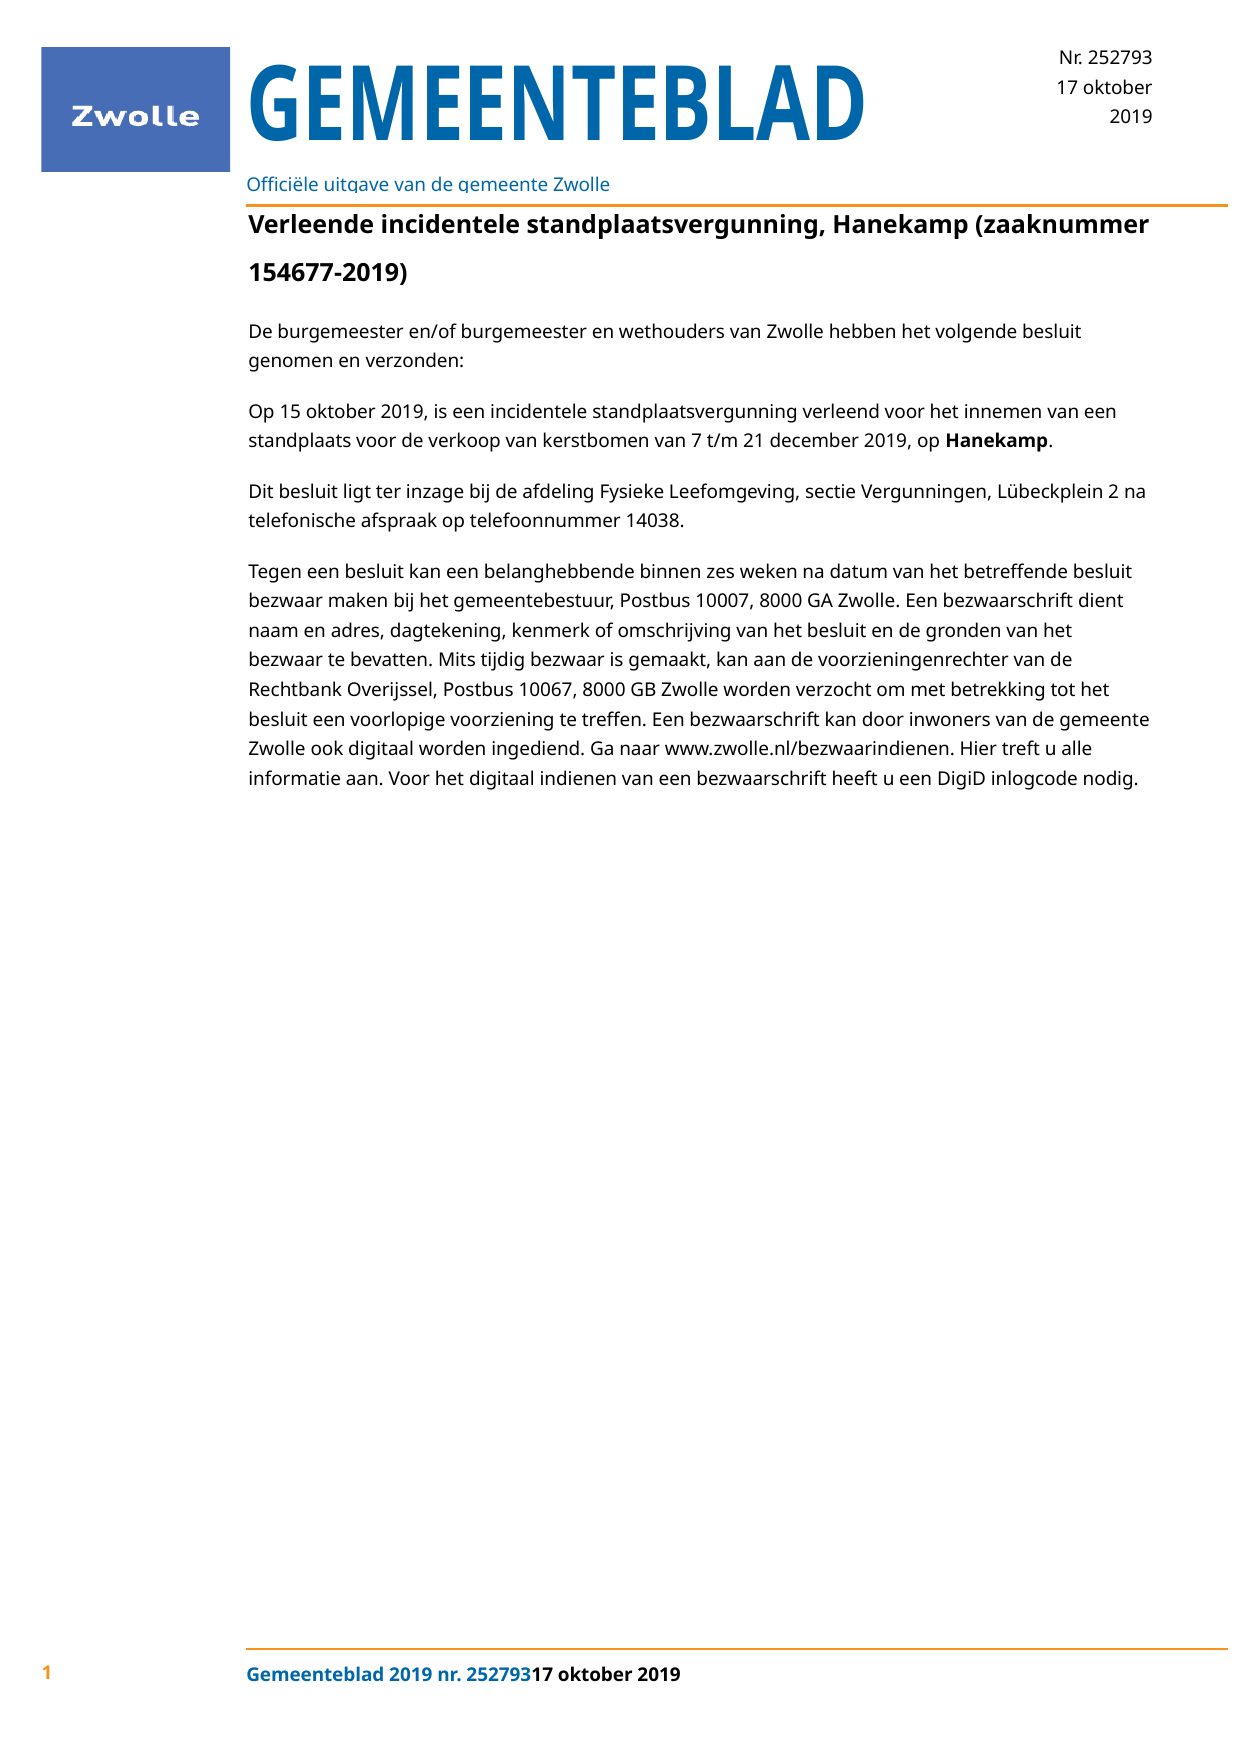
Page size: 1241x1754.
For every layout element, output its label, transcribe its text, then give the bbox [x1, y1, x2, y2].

text Dit besluit ligt ter inzage bij de afdeling Fysieke Leefomgeving, sectie Vergunningen, Lübeckplein 2 na telefonische afspraak op telefoonnummer 14038. [248, 478, 1152, 533]
text Op 15 oktober 2019, is een incidentele standplaatsvergunning verleend voor het innemen van een standplaats voor de verkoop van kerstbomen van 7 t/m 21 december 2019, op Hanekamp. [248, 398, 1152, 453]
text Verleende incidentele standplaatsvergunning, Hanekamp (zaaknummer 154677-2019) [248, 207, 1152, 288]
picture [41, 47, 231, 172]
text Tegen een besluit kan een belanghebbende binnen zes weken na datum van het betreffende besluit bezwaar maken bij het gemeentebestuur, Postbus 10007, 8000 GA Zwolle. Een bezwaarschrift dient naam en adres, dagtekening, kenmerk of omschrijving van het besluit en de gronden van het bezwaar te bevatten. Mits tijdig bezwaar is gemaakt, kan aan de voorzieningenrechter van de Rechtbank Overijssel, Postbus 10067, 8000 GB Zwolle worden verzocht om met betrekking tot het besluit een voorlopige voorziening te treffen. Een bezwaarschrift kan door inwoners van de gemeente Zwolle ook digitaal worden ingediend. Ga naar www.zwolle.nl/bezwaarindienen. Hier treft u alle informatie aan. Voor het digitaal indienen van een bezwaarschrift heeft u een DigiD inlogcode nodig. [248, 558, 1152, 791]
text De burgemeester en/of burgemeester en wethouders van Zwolle hebben het volgende besluit genomen en verzonden: [248, 318, 1152, 373]
